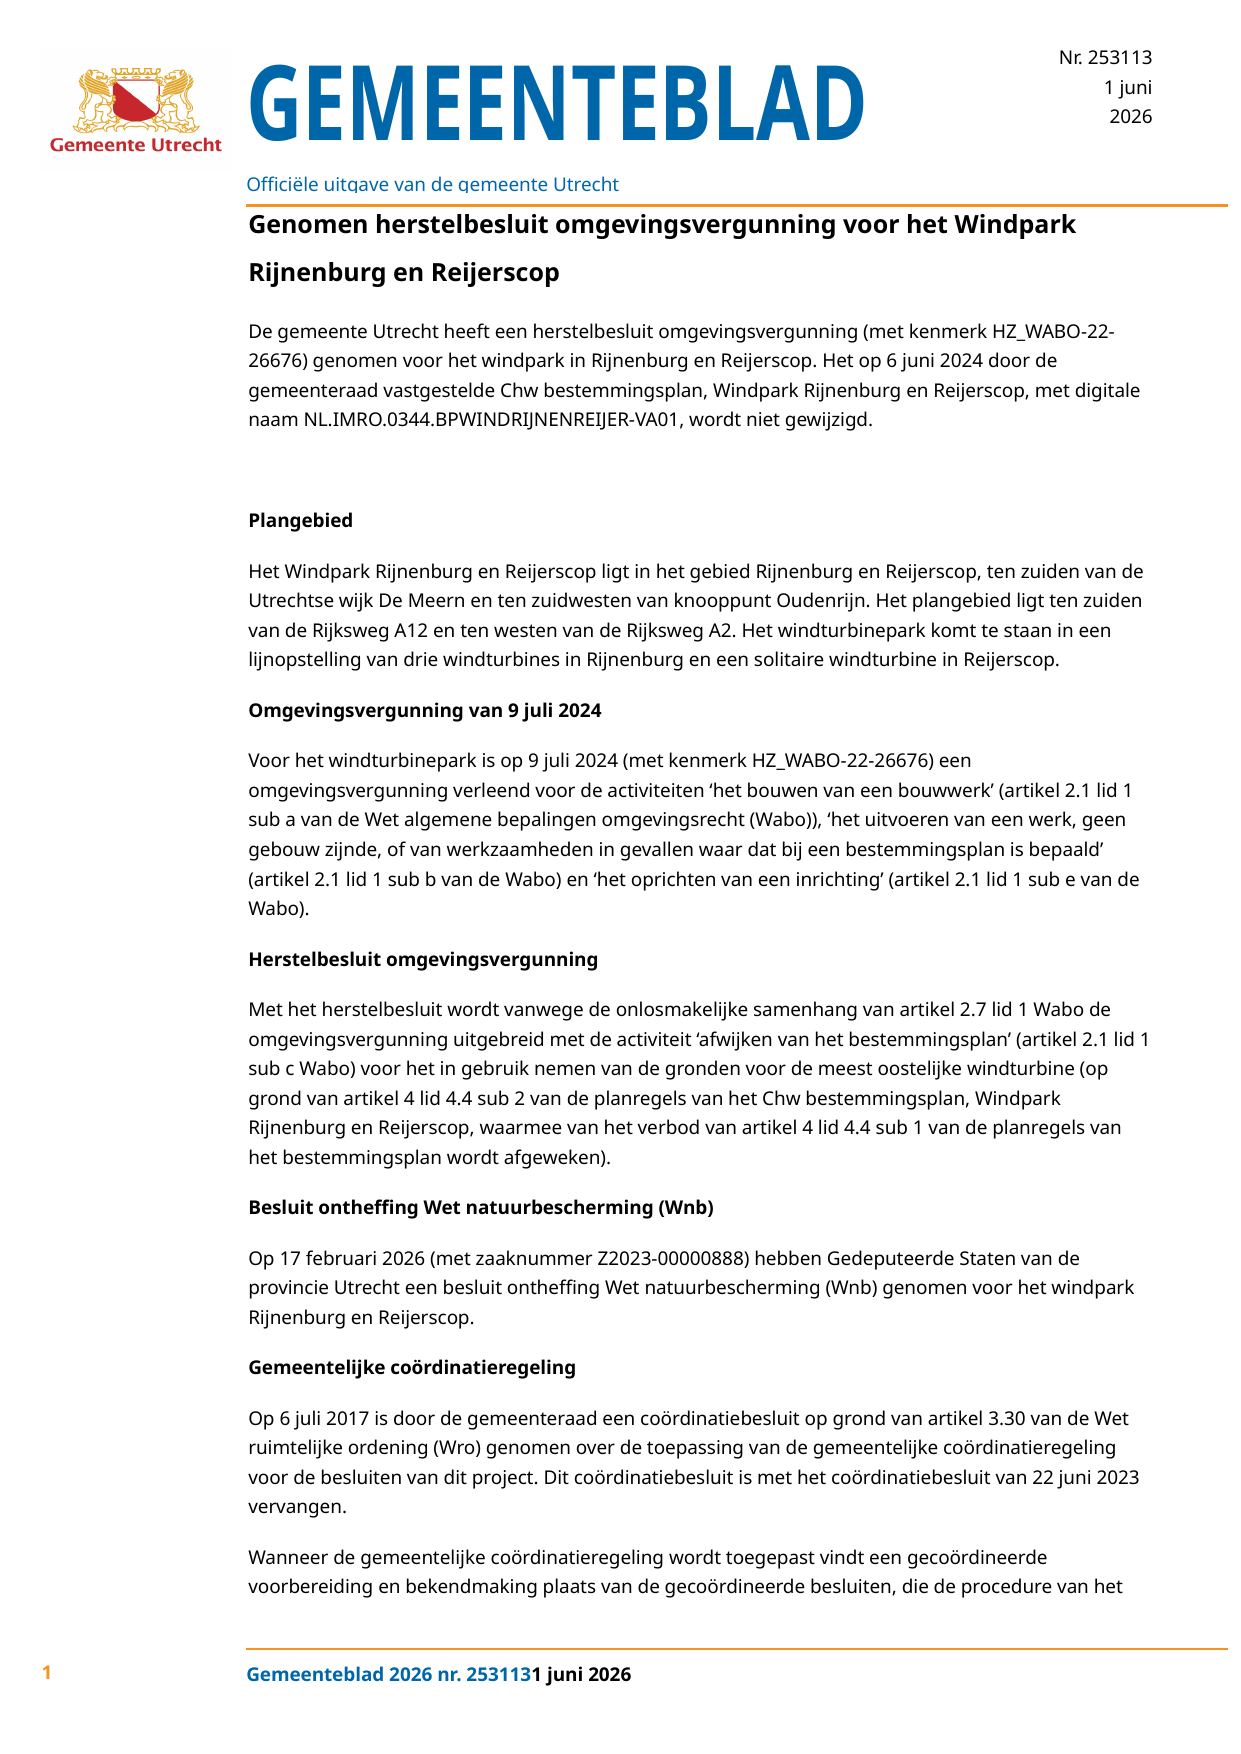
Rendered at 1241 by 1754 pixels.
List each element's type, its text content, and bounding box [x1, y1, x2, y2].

text Plangebied [248, 507, 1152, 533]
text Wanneer de gemeentelijke coördinatieregeling wordt toegepast vindt een gecoördineerde voorbereiding en bekendmaking plaats van de gecoördineerde besluiten, die de procedure van het [248, 1544, 1152, 1599]
text De gemeente Utrecht heeft een herstelbesluit omgevingsvergunning (met kenmerk HZ_WABO-22-26676) genomen voor het windpark in Rijnenburg en Reijerscop. Het op 6 juni 2024 door de gemeenteraad vastgestelde Chw bestemmingsplan, Windpark Rijnenburg en Reijerscop, met digitale naam NL.IMRO.0344.BPWINDRIJNENREIJER-VA01, wordt niet gewijzigd. [248, 318, 1152, 432]
text Voor het windturbinepark is op 9 juli 2024 (met kenmerk HZ_WABO-22-26676) een omgevingsvergunning verleend voor de activiteiten ‘het bouwen van een bouwwerk’ (artikel 2.1 lid 1 sub a van de Wet algemene bepalingen omgevingsrecht (Wabo)), ‘het uitvoeren van een werk, geen gebouw zijnde, of van werkzaamheden in gevallen waar dat bij een bestemmingsplan is bepaald’ (artikel 2.1 lid 1 sub b van de Wabo) en ‘het oprichten van een inrichting’ (artikel 2.1 lid 1 sub e van de Wabo). [248, 747, 1152, 921]
text Op 17 februari 2026 (met zaaknummer Z2023-00000888) hebben Gedeputeerde Staten van de provincie Utrecht een besluit ontheffing Wet natuurbescherming (Wnb) genomen voor het windpark Rijnenburg en Reijerscop. [248, 1245, 1152, 1330]
text Met het herstelbesluit wordt vanwege de onlosmakelijke samenhang van artikel 2.7 lid 1 Wabo de omgevingsvergunning uitgebreid met de activiteit ‘afwijken van het bestemmingsplan’ (artikel 2.1 lid 1 sub c Wabo) voor het in gebruik nemen van de gronden voor de meest oostelijke windturbine (op grond van artikel 4 lid 4.4 sub 2 van de planregels van het Chw bestemmingsplan, Windpark Rijnenburg en Reijerscop, waarmee van het verbod van artikel 4 lid 4.4 sub 1 van de planregels van het bestemmingsplan wordt afgeweken). [248, 996, 1152, 1170]
text Op 6 juli 2017 is door de gemeenteraad een coördinatiebesluit op grond van artikel 3.30 van de Wet ruimtelijke ordening (Wro) genomen over de toepassing van de gemeentelijke coördinatieregeling voor de besluiten van dit project. Dit coördinatiebesluit is met het coördinatiebesluit van 22 juni 2023 vervangen. [248, 1405, 1152, 1519]
text Het Windpark Rijnenburg en Reijerscop ligt in het gebied Rijnenburg en Reijerscop, ten zuiden van de Utrechtse wijk De Meern en ten zuidwesten van knooppunt Oudenrijn. Het plangebied ligt ten zuiden van de Rijksweg A12 en ten westen van de Rijksweg A2. Het windturbinepark komt te staan in een lijnopstelling van drie windturbines in Rijnenburg en een solitaire windturbine in Reijerscop. [248, 558, 1152, 672]
text Herstelbesluit omgevingsvergunning [248, 946, 1152, 972]
picture [41, 47, 231, 172]
text Gemeentelijke coördinatieregeling [248, 1354, 1152, 1380]
text Omgevingsvergunning van 9 juli 2024 [248, 697, 1152, 723]
text Genomen herstelbesluit omgevingsvergunning voor het Windpark Rijnenburg en Reijerscop [248, 207, 1152, 288]
text Besluit ontheffing Wet natuurbescherming (Wnb) [248, 1194, 1152, 1220]
